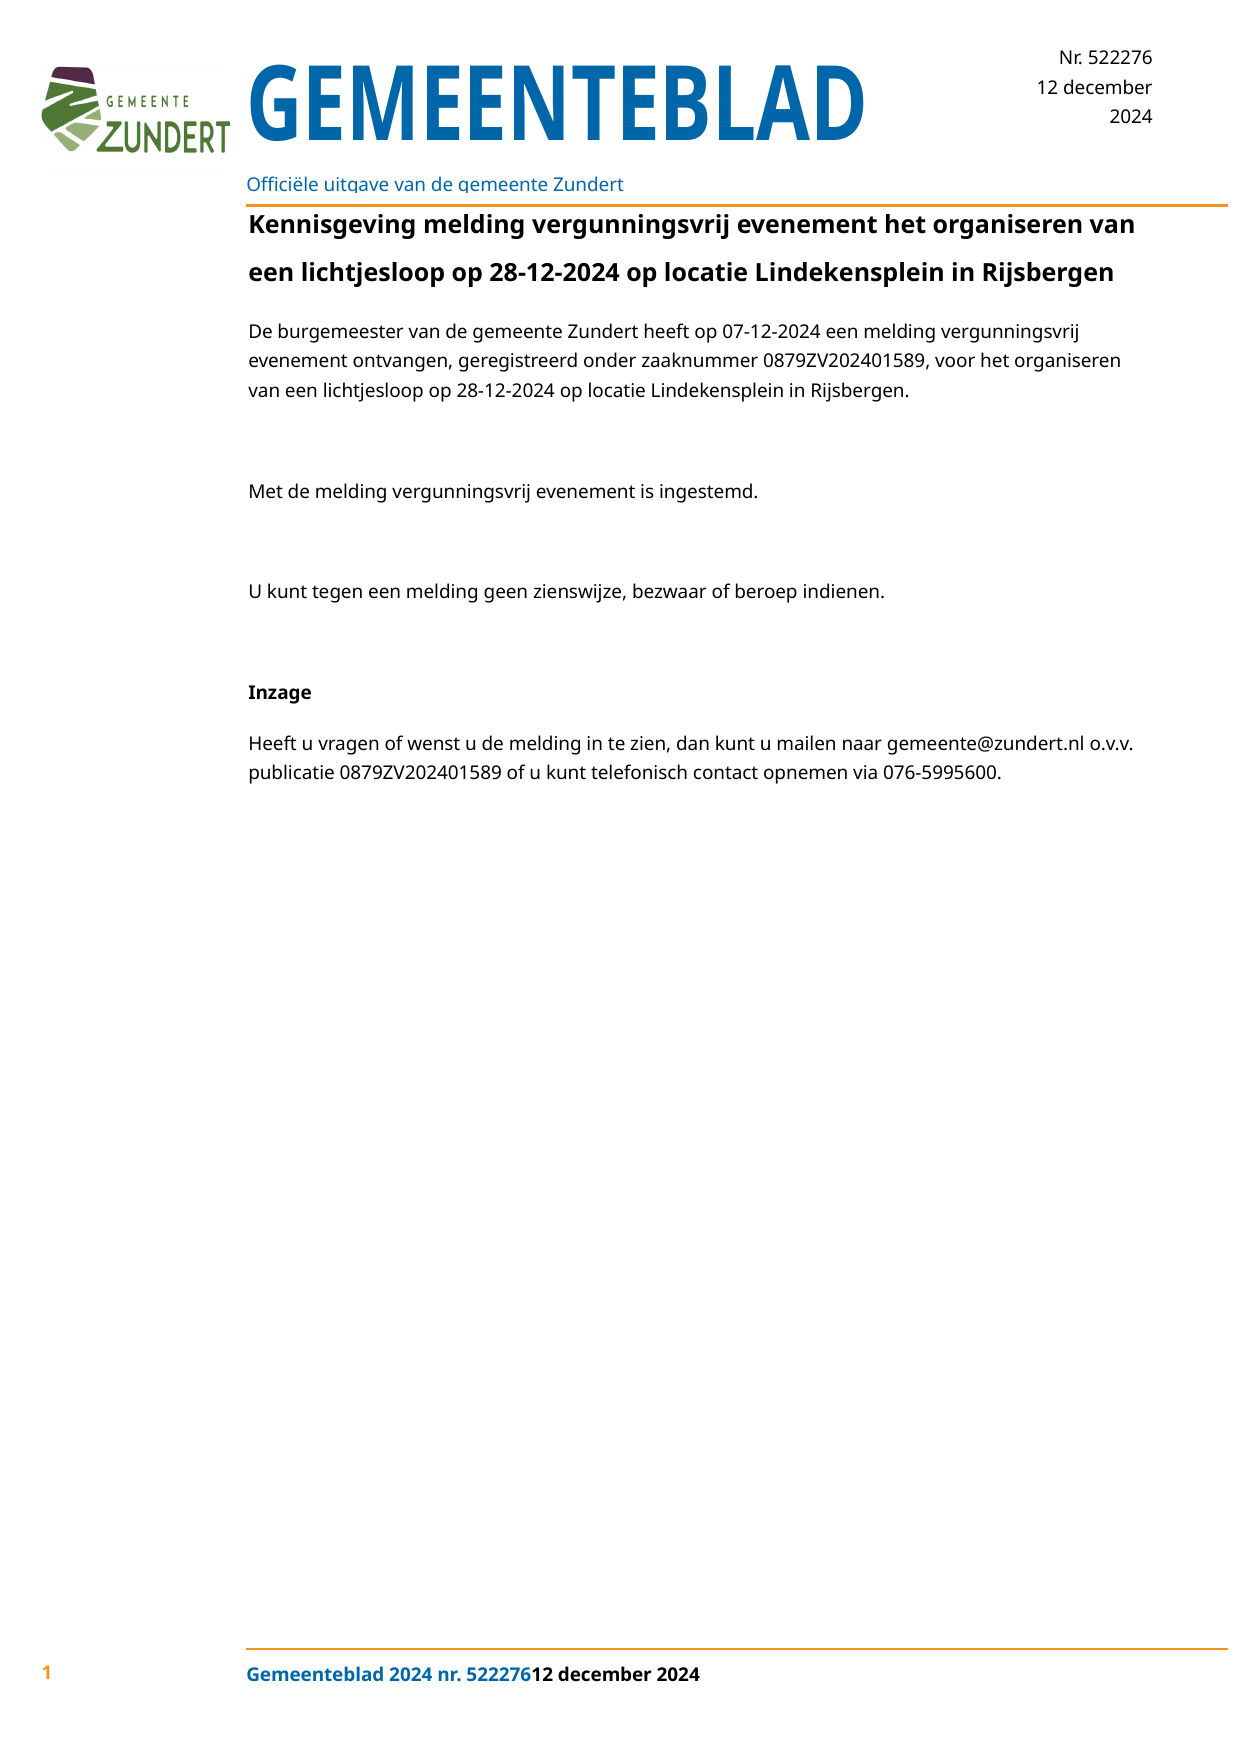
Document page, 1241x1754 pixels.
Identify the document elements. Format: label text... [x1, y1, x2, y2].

text Met de melding vergunningsvrij evenement is ingestemd. [248, 478, 1152, 504]
text De burgemeester van de gemeente Zundert heeft op 07-12-2024 een melding vergunningsvrij evenement ontvangen, geregistreerd onder zaaknummer 0879ZV202401589, voor het organiseren van een lichtjesloop op 28-12-2024 op locatie Lindekensplein in Rijsbergen. [248, 318, 1152, 403]
text Heeft u vragen of wenst u de melding in te zien, dan kunt u mailen naar gemeente@zundert.nl o.v.v. publicatie 0879ZV202401589 of u kunt telefonisch contact opnemen via 076-5995600. [248, 730, 1152, 785]
text U kunt tegen een melding geen zienswijze, bezwaar of beroep indienen. [248, 579, 1152, 604]
text Inzage [248, 679, 1152, 705]
text Kennisgeving melding vergunningsvrij evenement het organiseren van een lichtjesloop op 28-12-2024 op locatie Lindekensplein in Rijsbergen [248, 207, 1152, 288]
picture [41, 47, 231, 172]
